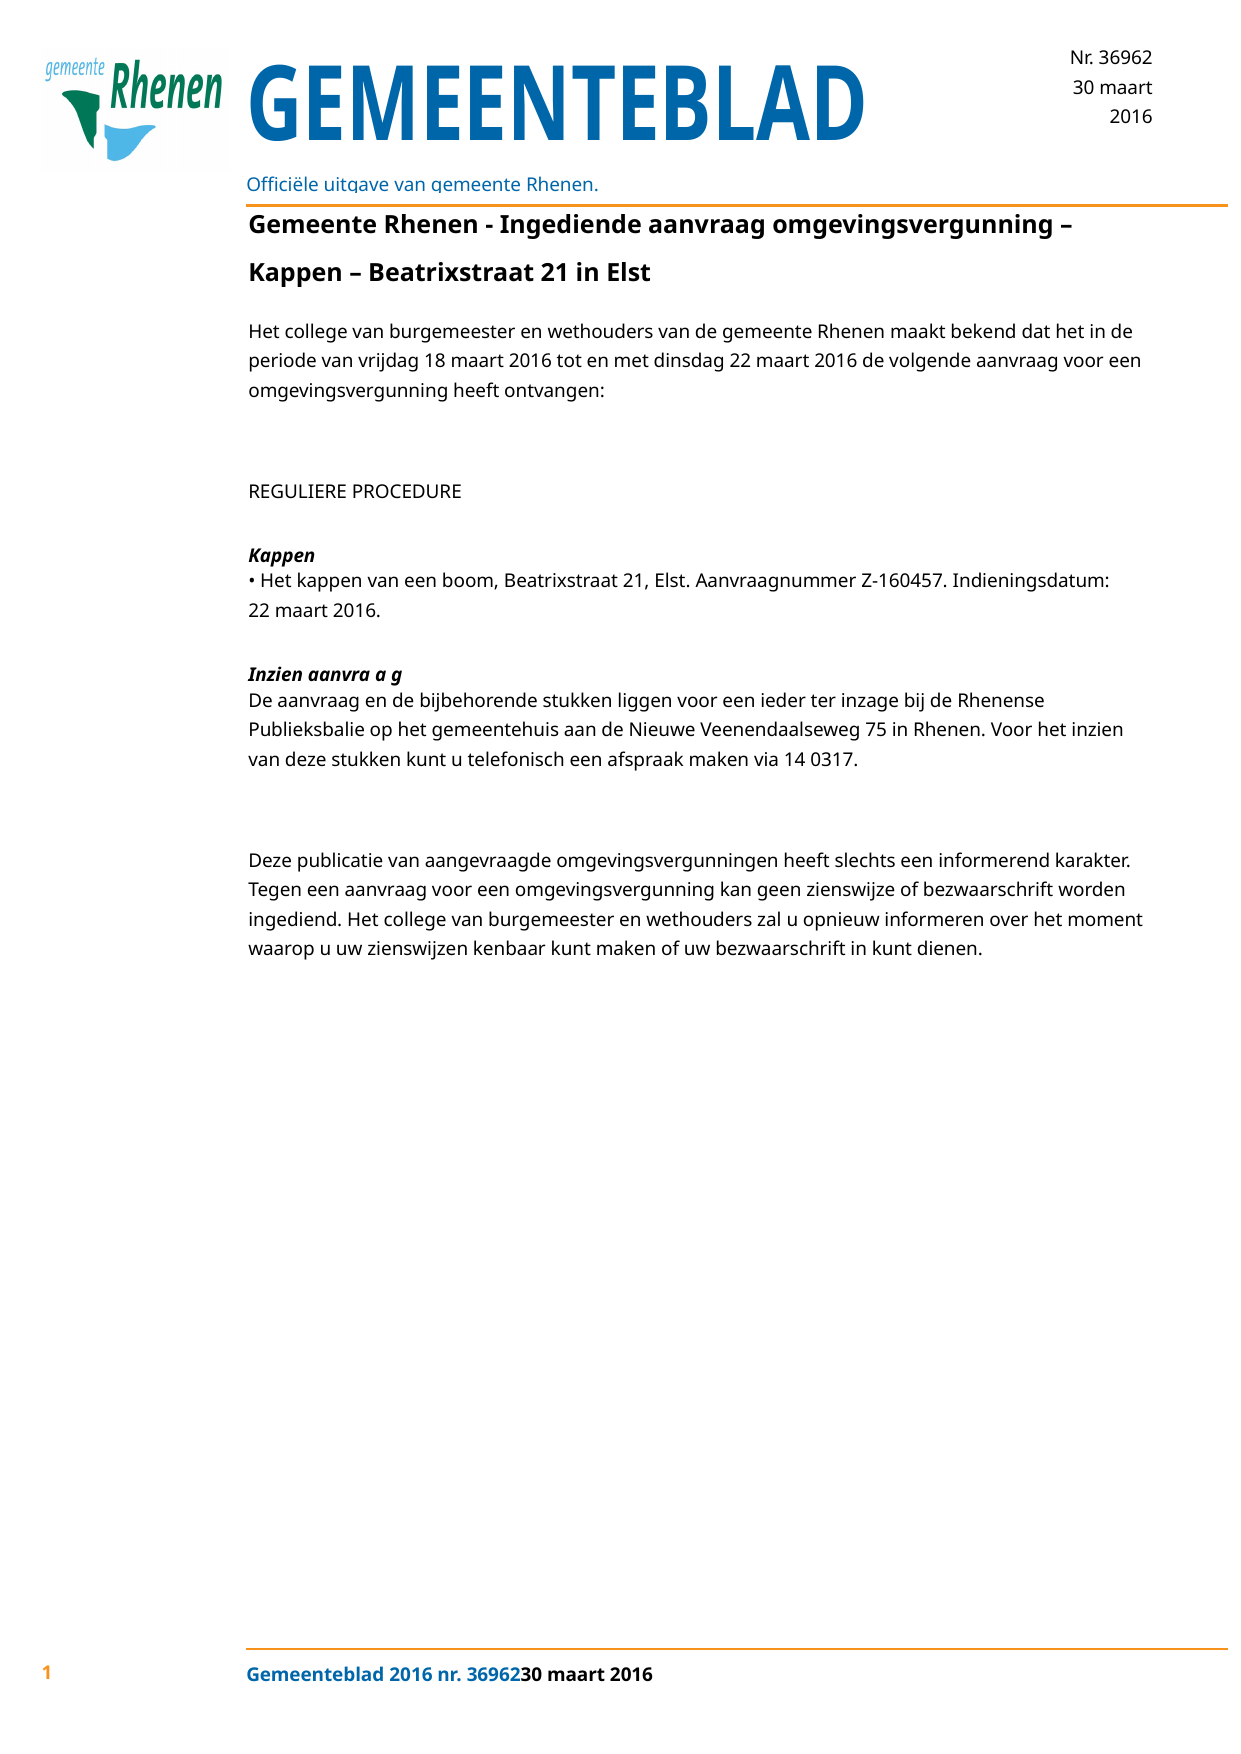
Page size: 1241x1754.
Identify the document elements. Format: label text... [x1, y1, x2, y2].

text REGULIERE PROCEDURE [248, 478, 1152, 504]
picture [41, 47, 231, 172]
text Kappen [248, 542, 1152, 568]
text Inzien aanvra a g [248, 661, 1152, 687]
text • Het kappen van een boom, Beatrixstraat 21, Elst. Aanvraagnummer Z-160457. Indieningsdatum: 22 maart 2016. [248, 568, 1152, 623]
text Gemeente Rhenen - Ingediende aanvraag omgevingsvergunning – Kappen – Beatrixstraat 21 in Elst [248, 207, 1152, 288]
text Het college van burgemeester en wethouders van de gemeente Rhenen maakt bekend dat het in de periode van vrijdag 18 maart 2016 tot en met dinsdag 22 maart 2016 de volgende aanvraag voor een omgevingsvergunning heeft ontvangen: [248, 318, 1152, 403]
text De aanvraag en de bijbehorende stukken liggen voor een ieder ter inzage bij de Rhenense Publieksbalie op het gemeentehuis aan de Nieuwe Veenendaalseweg 75 in Rhenen. Voor het inzien van deze stukken kunt u telefonisch een afspraak maken via 14 0317. [248, 687, 1152, 772]
text Deze publicatie van aangevraagde omgevingsvergunningen heeft slechts een informerend karakter. Tegen een aanvraag voor een omgevingsvergunning kan geen zienswijze of bezwaarschrift worden ingediend. Het college van burgemeester en wethouders zal u opnieuw informeren over het moment waarop u uw zienswijzen kenbaar kunt maken of uw bezwaarschrift in kunt dienen. [248, 847, 1152, 961]
